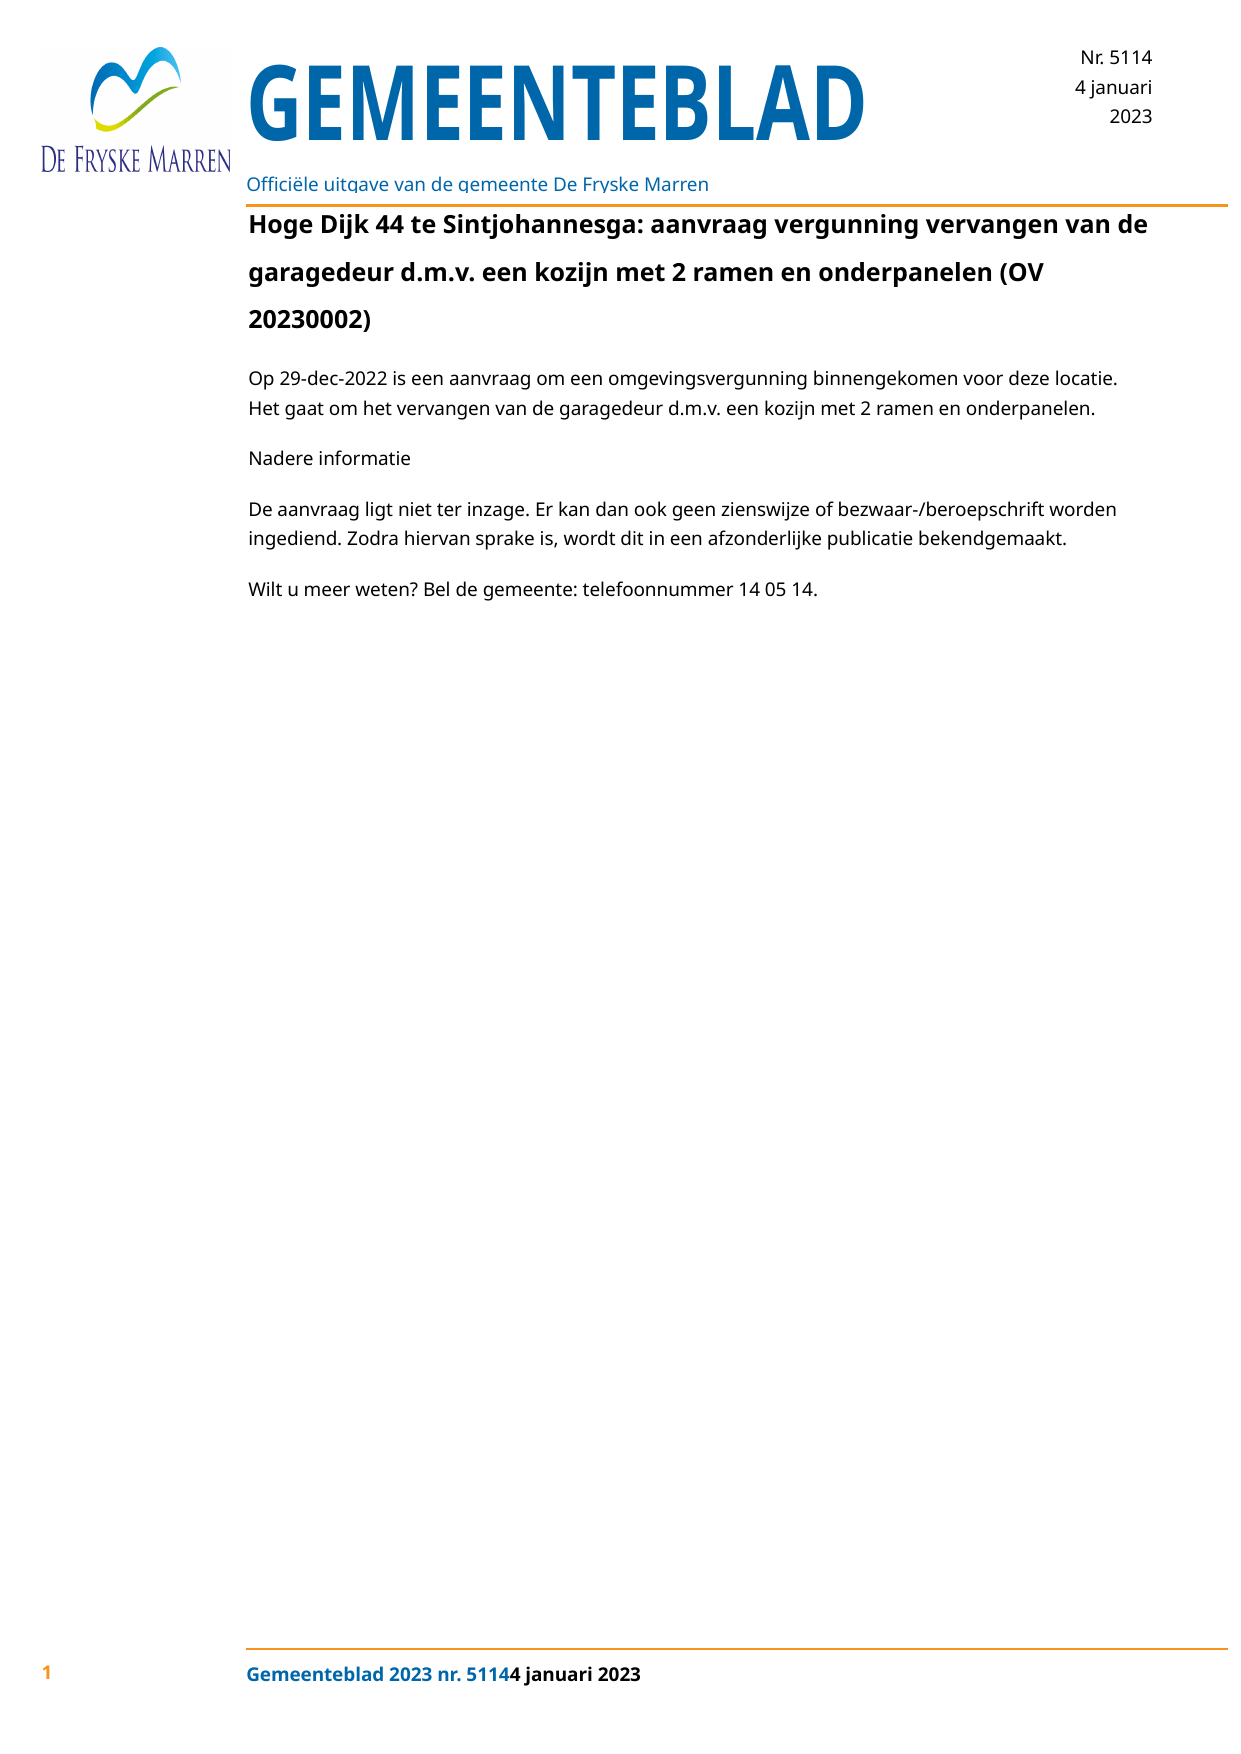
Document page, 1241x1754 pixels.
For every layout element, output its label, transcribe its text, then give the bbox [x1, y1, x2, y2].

text Wilt u meer weten? Bel de gemeente: telefoonnummer 14 05 14. [248, 576, 1152, 602]
text Op 29-dec-2022 is een aanvraag om een omgevingsvergunning binnengekomen voor deze locatie. Het gaat om het vervangen van de garagedeur d.m.v. een kozijn met 2 ramen en onderpanelen. [248, 366, 1152, 421]
text Hoge Dijk 44 te Sintjohannesga: aanvraag vergunning vervangen van de garagedeur d.m.v. een kozijn met 2 ramen en onderpanelen (OV 20230002) [248, 207, 1152, 336]
text De aanvraag ligt niet ter inzage. Er kan dan ook geen zienswijze of bezwaar-/beroepschrift worden ingediend. Zodra hiervan sprake is, wordt dit in een afzonderlijke publicatie bekendgemaakt. [248, 496, 1152, 551]
text Nadere informatie [248, 446, 1152, 471]
picture [41, 47, 231, 172]
